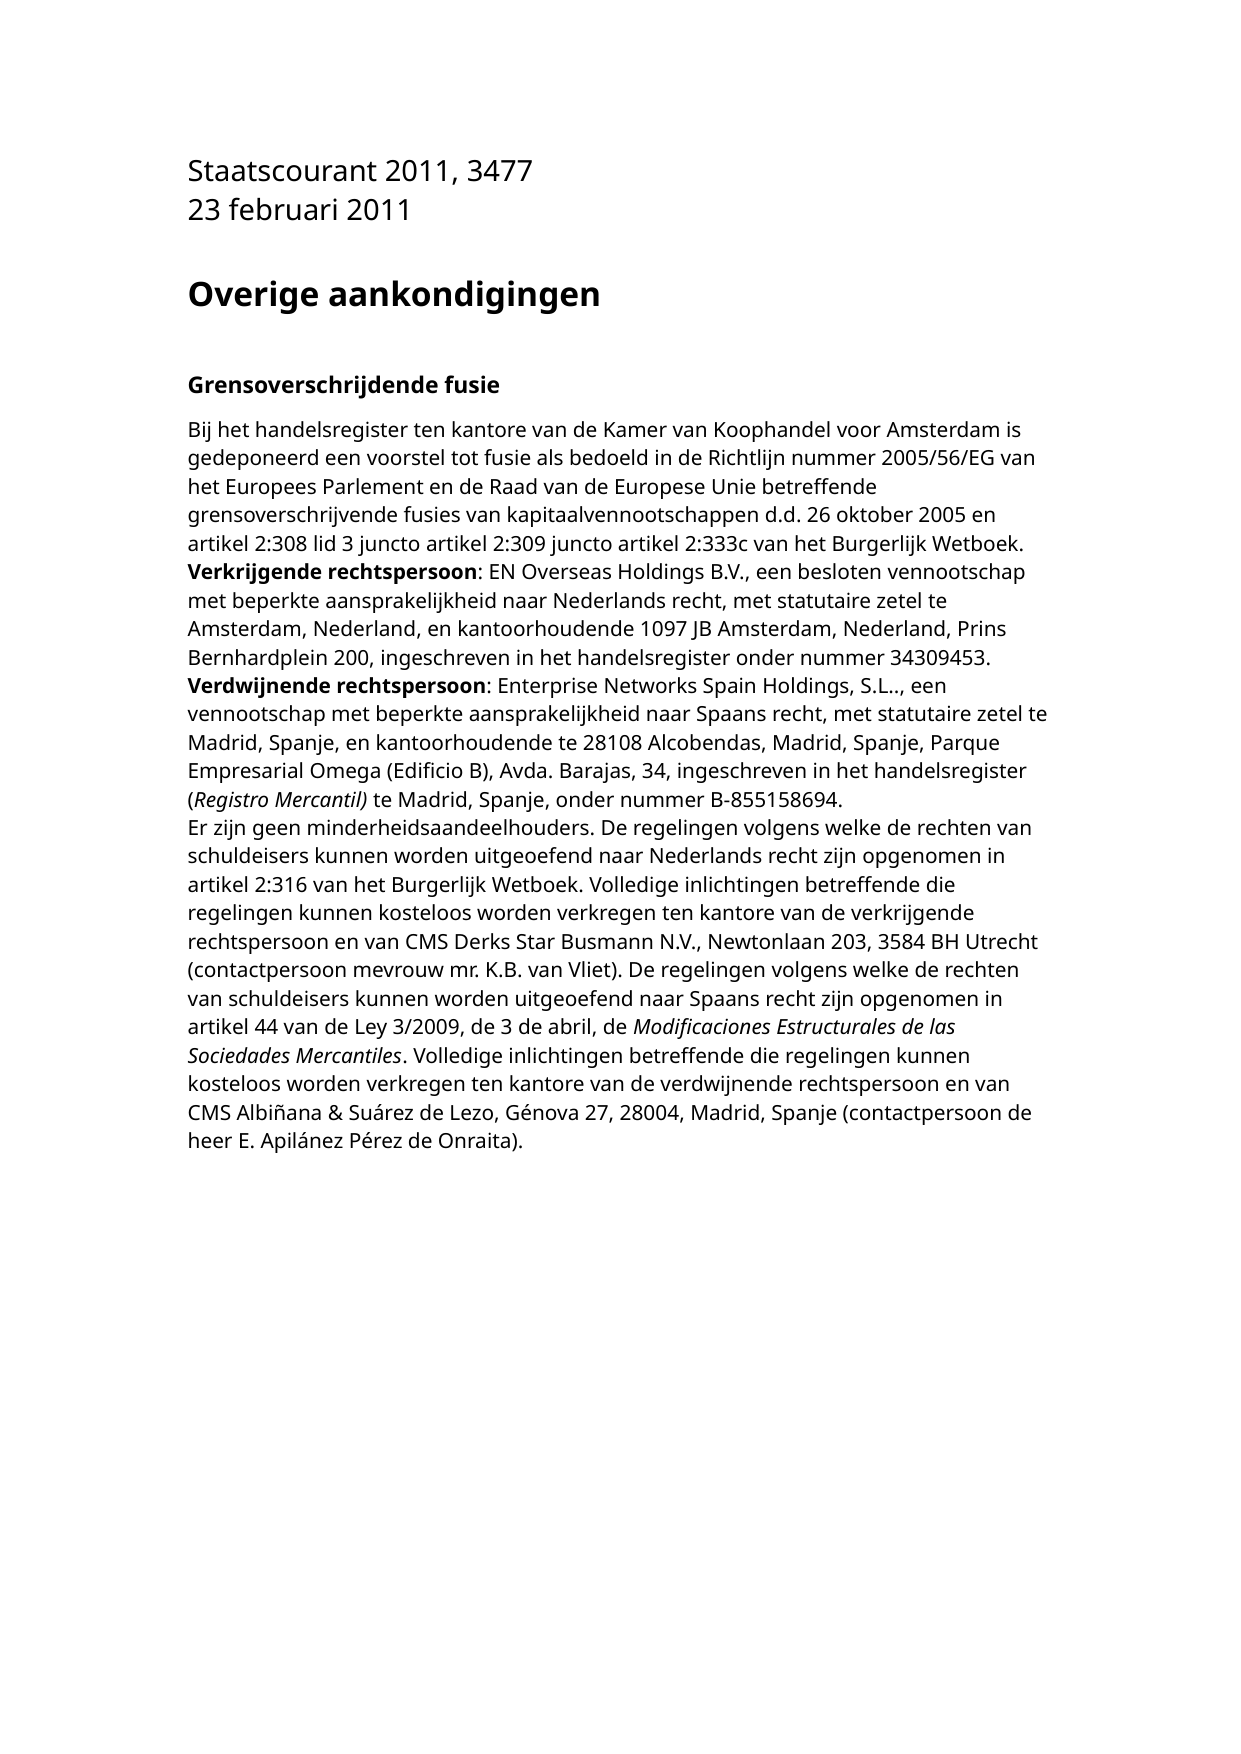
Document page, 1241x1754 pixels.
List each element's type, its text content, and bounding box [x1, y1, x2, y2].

subtitle Grensoverschrijdende fusie [187, 369, 1053, 400]
text 23 februari 2011 [187, 190, 1053, 229]
subtitle Overige aankondigingen [187, 271, 1053, 316]
text Bij het handelsregister ten kantore van de Kamer van Koophandel voor Amsterdam is gedeponeerd een voorstel tot fusie als bedoeld in de Richtlijn nummer 2005/56/EG van het Europees Parlement en de Raad van de Europese Unie betreffende grensoverschrijvende fusies van kapitaalvennootschappen d.d. 26 oktober 2005 en artikel 2:308 lid 3 juncto artikel 2:309 juncto artikel 2:333c van het Burgerlijk Wetboek. [187, 415, 1053, 557]
text Verdwijnende rechtspersoon: Enterprise Networks Spain Holdings, S.L.., een vennootschap met beperkte aansprakelijkheid naar Spaans recht, met statutaire zetel te Madrid, Spanje, en kantoorhoudende te 28108 Alcobendas, Madrid, Spanje, Parque Empresarial Omega (Edificio B), Avda. Barajas, 34, ingeschreven in het handelsregister (Registro Mercantil) te Madrid, Spanje, onder nummer B-855158694. [187, 671, 1053, 813]
text Verkrijgende rechtspersoon: EN Overseas Holdings B.V., een besloten vennootschap met beperkte aansprakelijkheid naar Nederlands recht, met statutaire zetel te Amsterdam, Nederland, en kantoorhoudende 1097 JB Amsterdam, Nederland, Prins Bernhardplein 200, ingeschreven in het handelsregister onder nummer 34309453. [187, 557, 1053, 671]
text Staatscourant 2011, 3477 [187, 150, 1053, 190]
text Er zijn geen minderheidsaandeelhouders. De regelingen volgens welke de rechten van schuldeisers kunnen worden uitgeoefend naar Nederlands recht zijn opgenomen in artikel 2:316 van het Burgerlijk Wetboek. Volledige inlichtingen betreffende die regelingen kunnen kosteloos worden verkregen ten kantore van de verkrijgende rechtspersoon en van CMS Derks Star Busmann N.V., Newtonlaan 203, 3584 BH Utrecht (contactpersoon mevrouw mr. K.B. van Vliet). De regelingen volgens welke de rechten van schuldeisers kunnen worden uitgeoefend naar Spaans recht zijn opgenomen in artikel 44 van de Ley 3/2009, de 3 de abril, de Modificaciones Estructurales de las Sociedades Mercantiles. Volledige inlichtingen betreffende die regelingen kunnen kosteloos worden verkregen ten kantore van de verdwijnende rechtspersoon en van CMS Albiñana & Suárez de Lezo, Génova 27, 28004, Madrid, Spanje (contactpersoon de heer E. Apilánez Pérez de Onraita). [187, 813, 1053, 1154]
